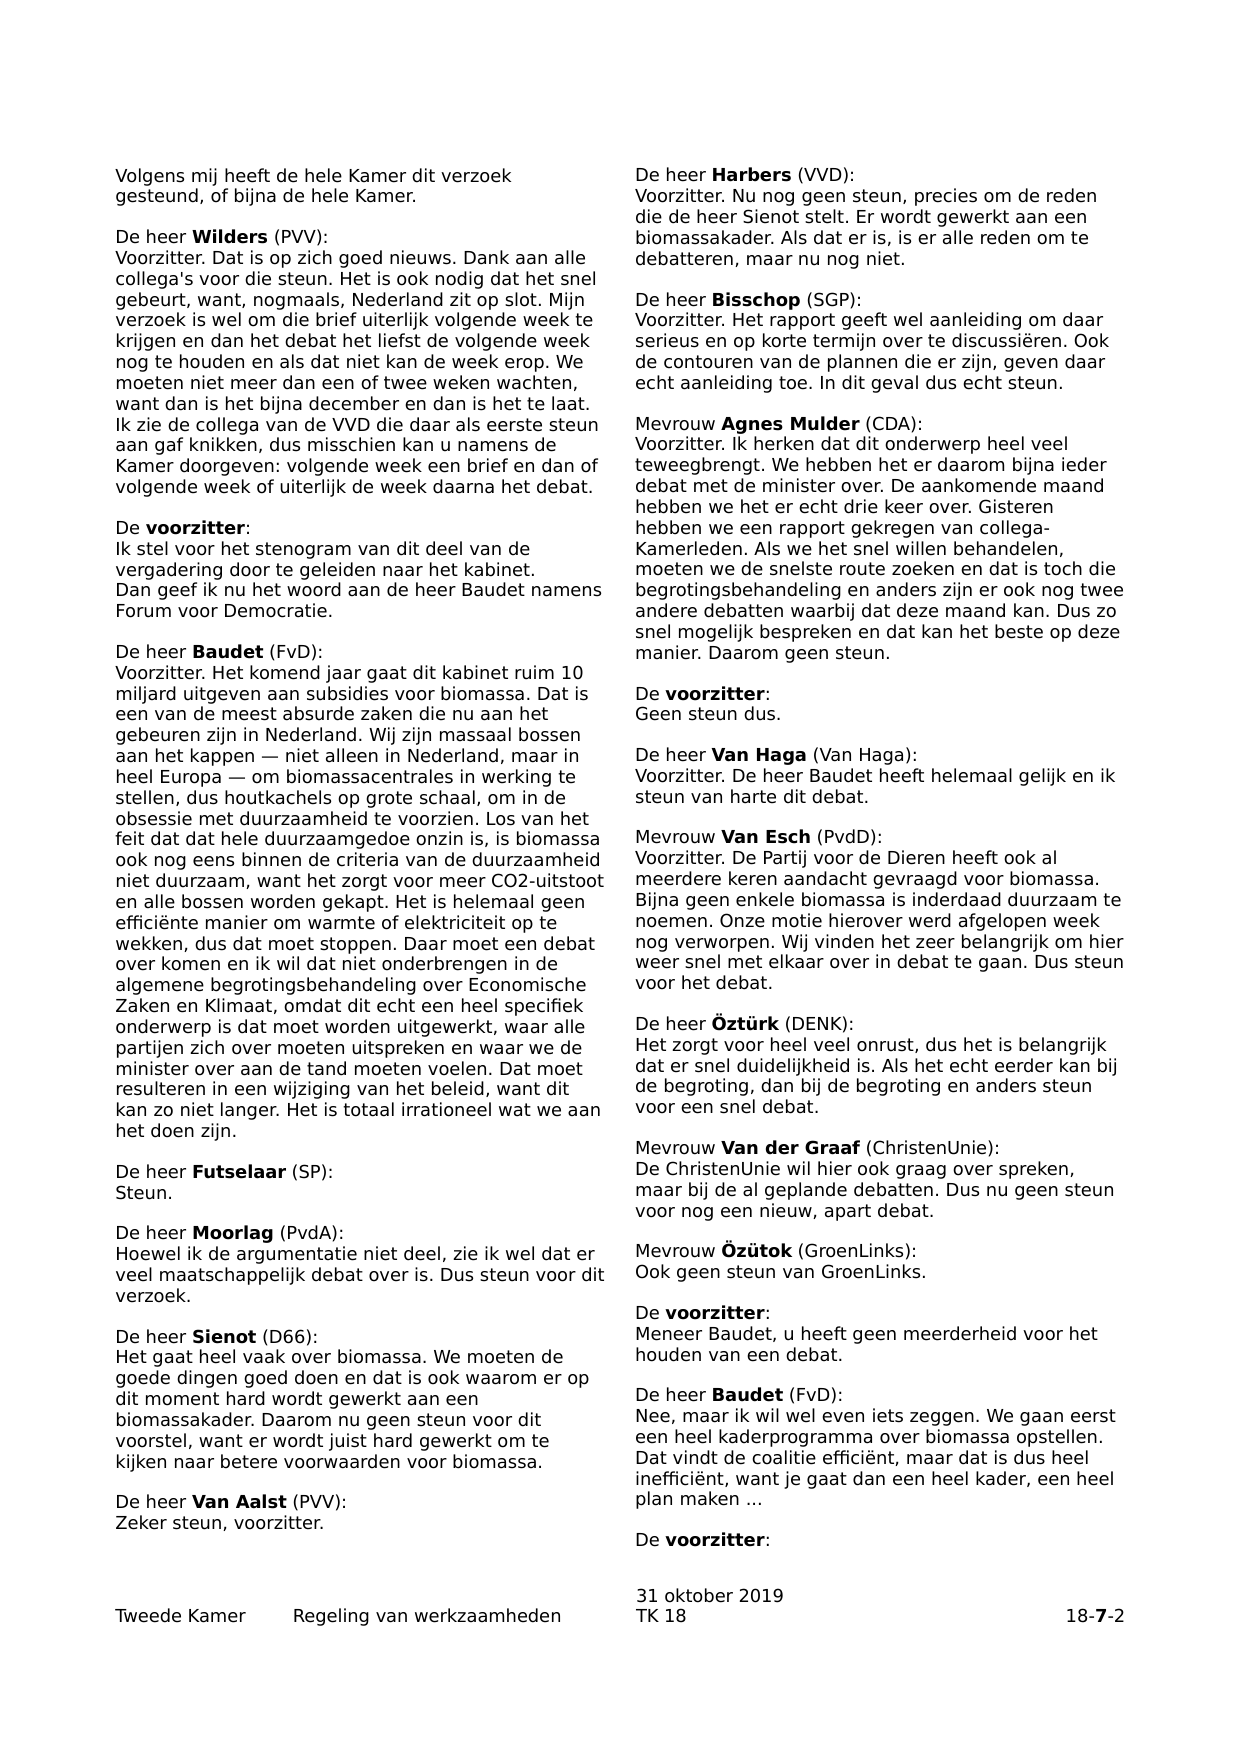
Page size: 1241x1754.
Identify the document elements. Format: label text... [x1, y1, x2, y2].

text Voorzitter. Nu nog geen steun, precies om de reden die de heer Sienot stelt. Er wordt gewerkt aan een biomassakader. Als dat er is, is er alle reden om te debatteren, maar nu nog niet. [635, 186, 1125, 269]
text Mevrouw Agnes Mulder (CDA): [635, 413, 1125, 434]
text De heer Bisschop (SGP): [635, 289, 1125, 310]
text De heer Moorlag (PvdA): [115, 1223, 605, 1244]
text Hoewel ik de argumentatie niet deel, zie ik wel dat er veel maatschappelijk debat over is. Dus steun voor dit verzoek. [115, 1244, 605, 1306]
text De voorzitter: [635, 1303, 1125, 1323]
text De ChristenUnie wil hier ook graag over spreken, maar bij de al geplande debatten. Dus nu geen steun voor nog een nieuw, apart debat. [635, 1159, 1125, 1221]
text Voorzitter. De heer Baudet heeft helemaal gelijk en ik steun van harte dit debat. [635, 766, 1125, 807]
text Voorzitter. De Partij voor de Dieren heeft ook al meerdere keren aandacht gevraagd voor biomassa. Bijna geen enkele biomassa is inderdaad duurzaam te noemen. Onze motie hierover werd afgelopen week nog verworpen. Wij vinden het zeer belangrijk om hier weer snel met elkaar over in debat te gaan. Dus steun voor het debat. [635, 848, 1125, 994]
text De voorzitter: [635, 1530, 1125, 1551]
text De heer Van Haga (Van Haga): [635, 745, 1125, 766]
text De heer Sienot (D66): [115, 1326, 605, 1347]
text De voorzitter: [635, 683, 1125, 704]
text Voorzitter. Ik herken dat dit onderwerp heel veel teweegbrengt. We hebben het er daarom bijna ieder debat met de minister over. De aankomende maand hebben we het er echt drie keer over. Gisteren hebben we een rapport gekregen van collega-Kamerleden. Als we het snel willen behandelen, moeten we de snelste route zoeken en dat is toch die begrotingsbehandeling en anders zijn er ook nog twee andere debatten waarbij dat deze maand kan. Dus zo snel mogelijk bespreken en dat kan het beste op deze manier. Daarom geen steun. [635, 434, 1125, 663]
text Nee, maar ik wil wel even iets zeggen. We gaan eerst een heel kaderprogramma over biomassa opstellen. Dat vindt de coalitie efficiënt, maar dat is dus heel inefficiënt, want je gaat dan een heel kader, een heel plan maken ... [635, 1406, 1125, 1510]
text Voorzitter. Het rapport geeft wel aanleiding om daar serieus en op korte termijn over te discussiëren. Ook de contouren van de plannen die er zijn, geven daar echt aanleiding toe. In dit geval dus echt steun. [635, 310, 1125, 393]
text Het gaat heel vaak over biomassa. We moeten de goede dingen goed doen en dat is ook waarom er op dit moment hard wordt gewerkt aan een biomassakader. Daarom nu geen steun voor dit voorstel, want er wordt juist hard gewerkt om te kijken naar betere voorwaarden voor biomassa. [115, 1347, 605, 1472]
text Volgens mij heeft de hele Kamer dit verzoek gesteund, of bijna de hele Kamer. [115, 165, 605, 207]
text Meneer Baudet, u heeft geen meerderheid voor het houden van een debat. [635, 1323, 1125, 1365]
text De heer Öztürk (DENK): [635, 1014, 1125, 1034]
text Voorzitter. Het komend jaar gaat dit kabinet ruim 10 miljard uitgeven aan subsidies voor biomassa. Dat is een van de meest absurde zaken die nu aan het gebeuren zijn in Nederland. Wij zijn massaal bossen aan het kappen — niet alleen in Nederland, maar in heel Europa — om biomassacentrales in werking te stellen, dus houtkachels op grote schaal, om in de obsessie met duurzaamheid te voorzien. Los van het feit dat dat hele duurzaamgedoe onzin is, is biomassa ook nog eens binnen de criteria van de duurzaamheid niet duurzaam, want het zorgt voor meer CO2-uitstoot en alle bossen worden gekapt. Het is helemaal geen efficiënte manier om warmte of elektriciteit op te wekken, dus dat moet stoppen. Daar moet een debat over komen en ik wil dat niet onderbrengen in de algemene begrotingsbehandeling over Economische Zaken en Klimaat, omdat dit echt een heel specifiek onderwerp is dat moet worden uitgewerkt, waar alle partijen zich over moeten uitspreken en waar we de minister over aan de tand moeten voelen. Dat moet resulteren in een wijziging van het beleid, want dit kan zo niet langer. Het is totaal irrationeel wat we aan het doen zijn. [115, 662, 605, 1142]
text De voorzitter: [115, 518, 605, 538]
text Mevrouw Özütok (GroenLinks): [635, 1241, 1125, 1262]
text De heer Baudet (FvD): [635, 1385, 1125, 1406]
text Mevrouw Van der Graaf (ChristenUnie): [635, 1138, 1125, 1159]
text Het zorgt voor heel veel onrust, dus het is belangrijk dat er snel duidelijkheid is. Als het echt eerder kan bij de begroting, dan bij de begroting en anders steun voor een snel debat. [635, 1034, 1125, 1118]
text Ik stel voor het stenogram van dit deel van de vergadering door te geleiden naar het kabinet. [115, 538, 605, 580]
text De heer Wilders (PVV): [115, 227, 605, 248]
text De heer Harbers (VVD): [635, 165, 1125, 186]
text De heer Futselaar (SP): [115, 1162, 605, 1182]
text De heer Baudet (FvD): [115, 642, 605, 662]
text Dan geef ik nu het woord aan de heer Baudet namens Forum voor Democratie. [115, 580, 605, 622]
text De heer Van Aalst (PVV): [115, 1492, 605, 1513]
text Voorzitter. Dat is op zich goed nieuws. Dank aan alle collega's voor die steun. Het is ook nodig dat het snel gebeurt, want, nogmaals, Nederland zit op slot. Mijn verzoek is wel om die brief uiterlijk volgende week te krijgen en dan het debat het liefst de volgende week nog te houden en als dat niet kan de week erop. We moeten niet meer dan een of twee weken wachten, want dan is het bijna december en dan is het te laat. Ik zie de collega van de VVD die daar als eerste steun aan gaf knikken, dus misschien kan u namens de Kamer doorgeven: volgende week een brief en dan of volgende week of uiterlijk de week daarna het debat. [115, 248, 605, 498]
text Geen steun dus. [635, 704, 1125, 725]
text Ook geen steun van GroenLinks. [635, 1262, 1125, 1283]
text Zeker steun, voorzitter. [115, 1513, 605, 1534]
text Steun. [115, 1182, 605, 1203]
text Mevrouw Van Esch (PvdD): [635, 827, 1125, 848]
